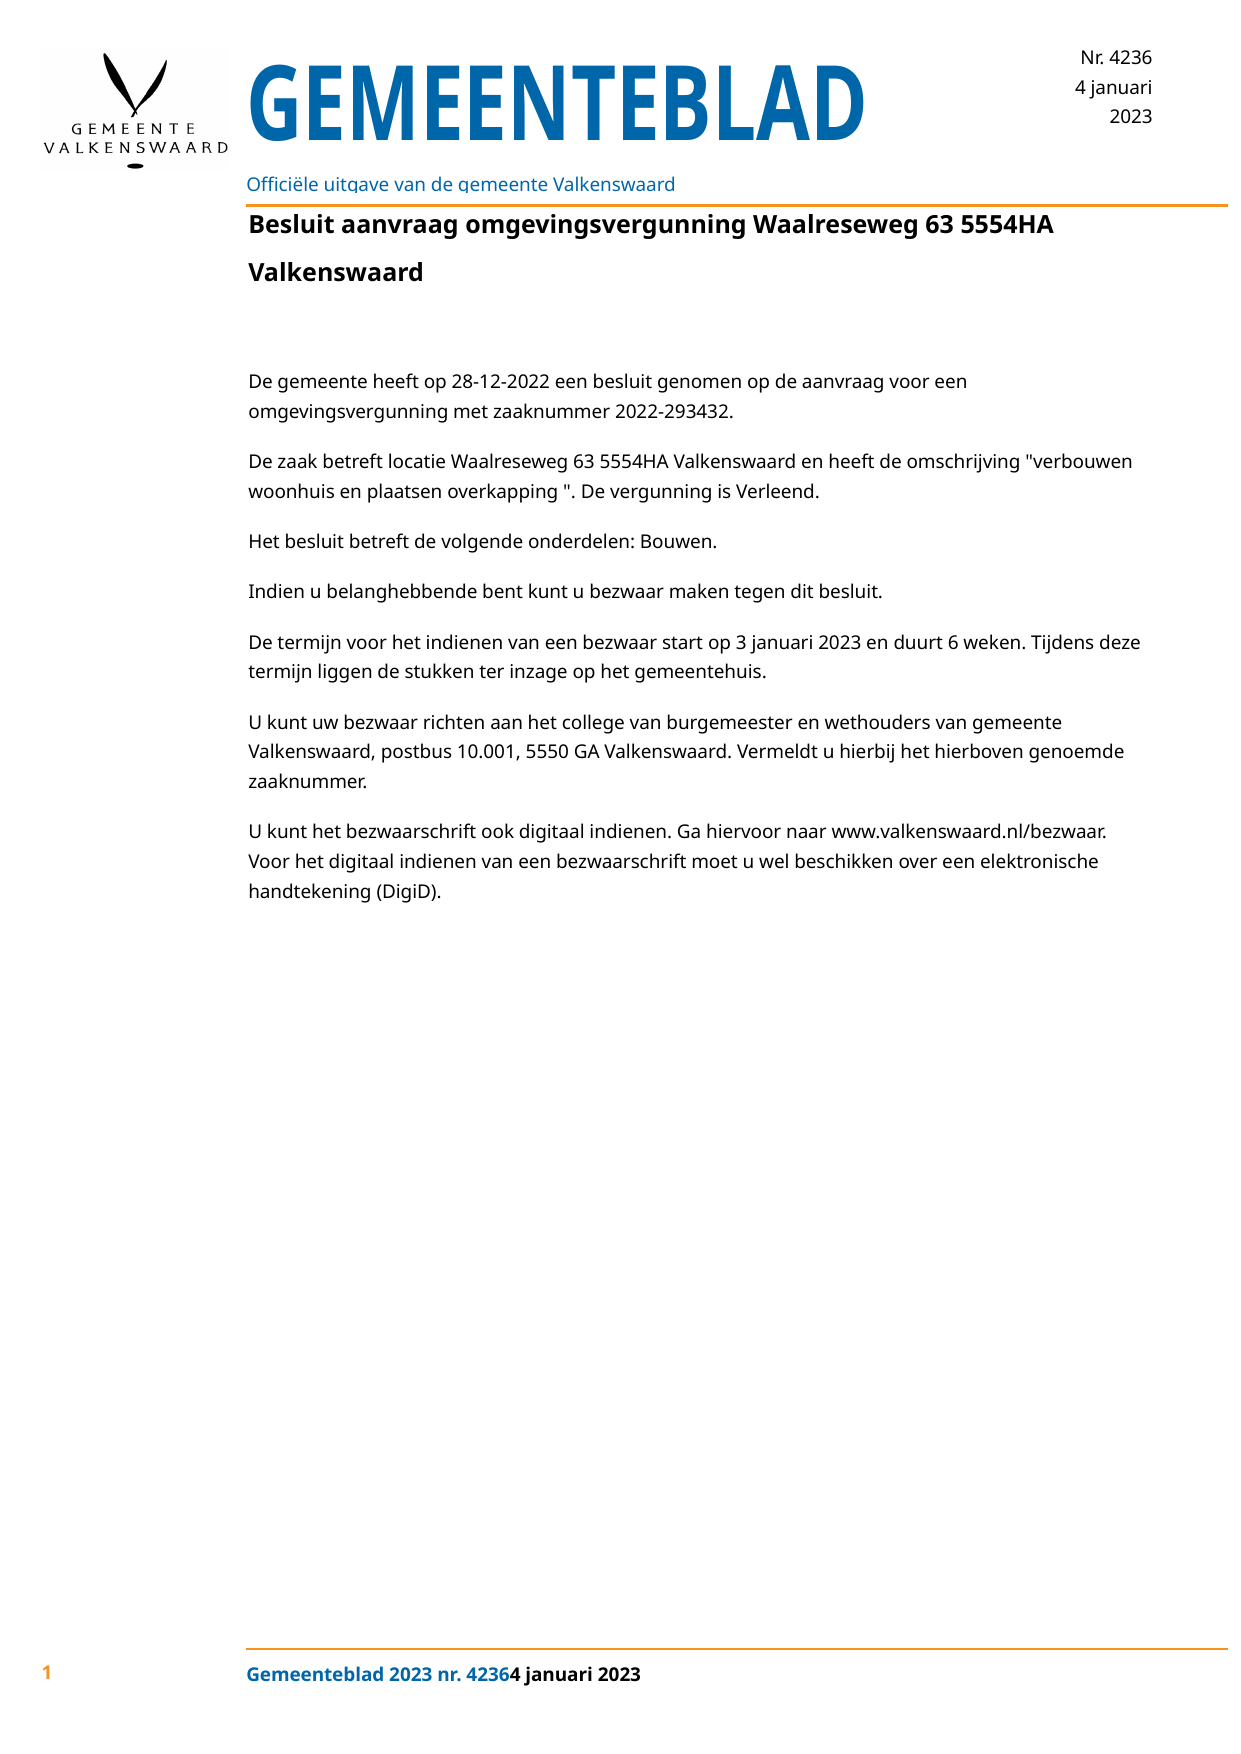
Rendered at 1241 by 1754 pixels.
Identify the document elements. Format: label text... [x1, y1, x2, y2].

text De gemeente heeft op 28-12-2022 een besluit genomen op de aanvraag voor een omgevingsvergunning met zaaknummer 2022-293432. [248, 368, 1152, 424]
text U kunt het bezwaarschrift ook digitaal indienen. Ga hiervoor naar www.valkenswaard.nl/bezwaar. Voor het digitaal indienen van een bezwaarschrift moet u wel beschikken over een elektronische handtekening (DigiD). [248, 819, 1152, 904]
text U kunt uw bezwaar richten aan het college van burgemeester en wethouders van gemeente Valkenswaard, postbus 10.001, 5550 GA Valkenswaard. Vermeldt u hierbij het hierboven genoemde zaaknummer. [248, 709, 1152, 794]
text De zaak betreft locatie Waalreseweg 63 5554HA Valkenswaard en heeft de omschrijving "verbouwen woonhuis en plaatsen overkapping ". De vergunning is Verleend. [248, 448, 1152, 504]
text Het besluit betreft de volgende onderdelen: Bouwen. [248, 528, 1152, 554]
text Besluit aanvraag omgevingsvergunning Waalreseweg 63 5554HA Valkenswaard [248, 207, 1152, 288]
picture [41, 47, 231, 172]
text Indien u belanghebbende bent kunt u bezwaar maken tegen dit besluit. [248, 579, 1152, 604]
text De termijn voor het indienen van een bezwaar start op 3 januari 2023 en duurt 6 weken. Tijdens deze termijn liggen de stukken ter inzage op het gemeentehuis. [248, 629, 1152, 684]
